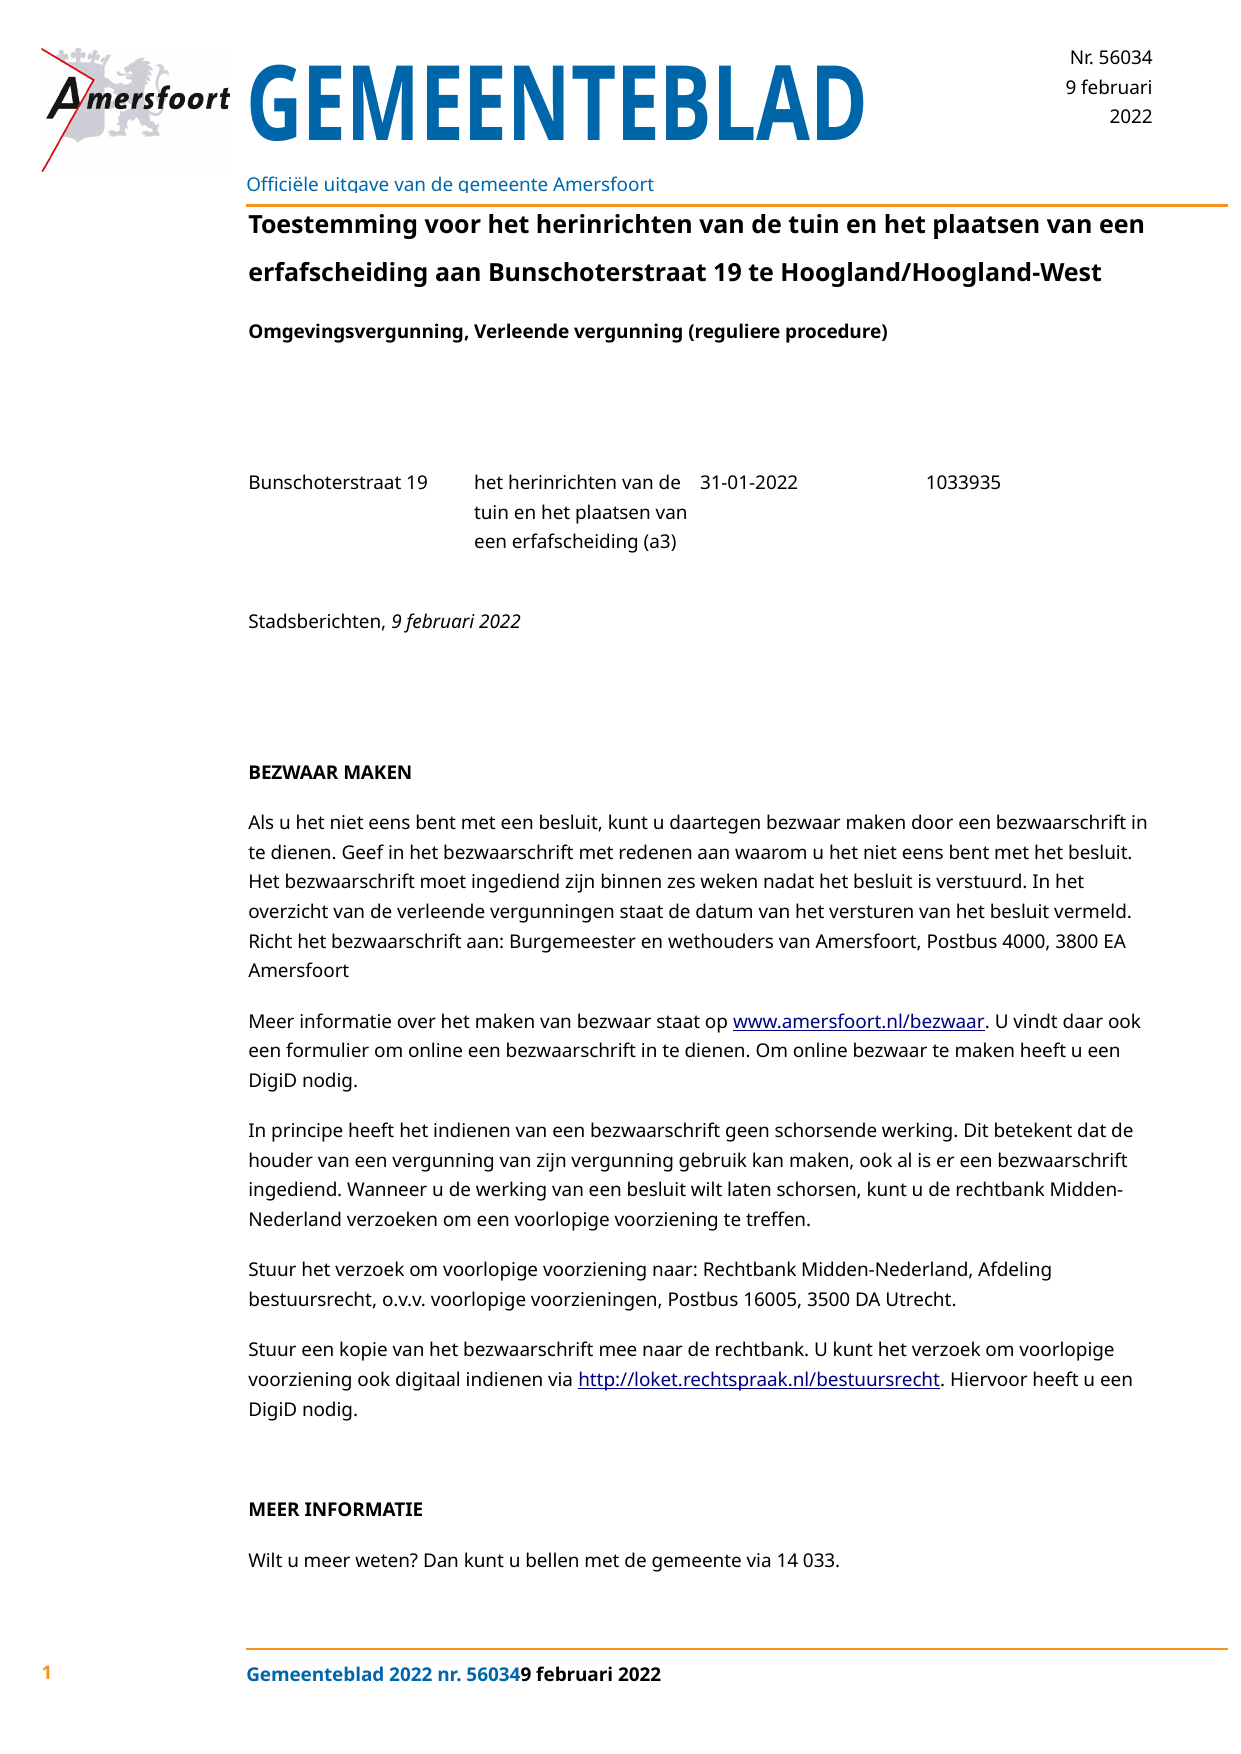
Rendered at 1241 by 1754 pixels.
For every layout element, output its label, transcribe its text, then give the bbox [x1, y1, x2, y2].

table_header 1033935 [926, 469, 1152, 554]
text Wilt u meer weten? Dan kunt u bellen met de gemeente via 14 033. [248, 1547, 1152, 1573]
table_header het herinrichten van de tuin en het plaatsen van een erfafscheiding (a3) [474, 469, 700, 554]
text Meer informatie over het maken van bezwaar staat op www.amersfoort.nl/bezwaar. U vindt daar ook een formulier om online een bezwaarschrift in te dienen. Om online bezwaar te maken heeft u een DigiD nodig. [248, 1008, 1152, 1093]
text BEZWAAR MAKEN [248, 759, 1152, 785]
text Omgevingsvergunning, Verleende vergunning (reguliere procedure) [248, 318, 1152, 344]
text Als u het niet eens bent met een besluit, kunt u daartegen bezwaar maken door een bezwaarschrift in te dienen. Geef in het bezwaarschrift met redenen aan waarom u het niet eens bent met het besluit. Het bezwaarschrift moet ingediend zijn binnen zes weken nadat het besluit is verstuurd. In het overzicht van de verleende vergunningen staat de datum van het versturen van het besluit vermeld. Richt het bezwaarschrift aan: Burgemeester en wethouders van Amersfoort, Postbus 4000, 3800 EA Amersfoort [248, 809, 1152, 983]
text Stadsberichten, 9 februari 2022 [248, 608, 1152, 633]
text MEER INFORMATIE [248, 1497, 1152, 1522]
table_header 31-01-2022 [700, 469, 926, 554]
text Stuur een kopie van het bezwaarschrift mee naar de rechtbank. U kunt het verzoek om voorlopige voorziening ook digitaal indienen via http://loket.rechtspraak.nl/bestuursrecht. Hiervoor heeft u een DigiD nodig. [248, 1337, 1152, 1421]
text Stuur het verzoek om voorlopige voorziening naar: Rechtbank Midden-Nederland, Afdeling bestuursrecht, o.v.v. voorlopige voorzieningen, Postbus 16005, 3500 DA Utrecht. [248, 1257, 1152, 1312]
text In principe heeft het indienen van een bezwaarschrift geen schorsende werking. Dit betekent dat de houder van een vergunning van zijn vergunning gebruik kan maken, ook al is er een bezwaarschrift ingediend. Wanneer u de werking van een besluit wilt laten schorsen, kunt u de rechtbank Midden-Nederland verzoeken om een voorlopige voorziening te treffen. [248, 1117, 1152, 1232]
text Toestemming voor het herinrichten van de tuin en het plaatsen van een erfafscheiding aan Bunschoterstraat 19 te Hoogland/Hoogland-West [248, 207, 1152, 288]
table_header Bunschoterstraat 19 [248, 469, 474, 554]
picture [41, 47, 231, 172]
